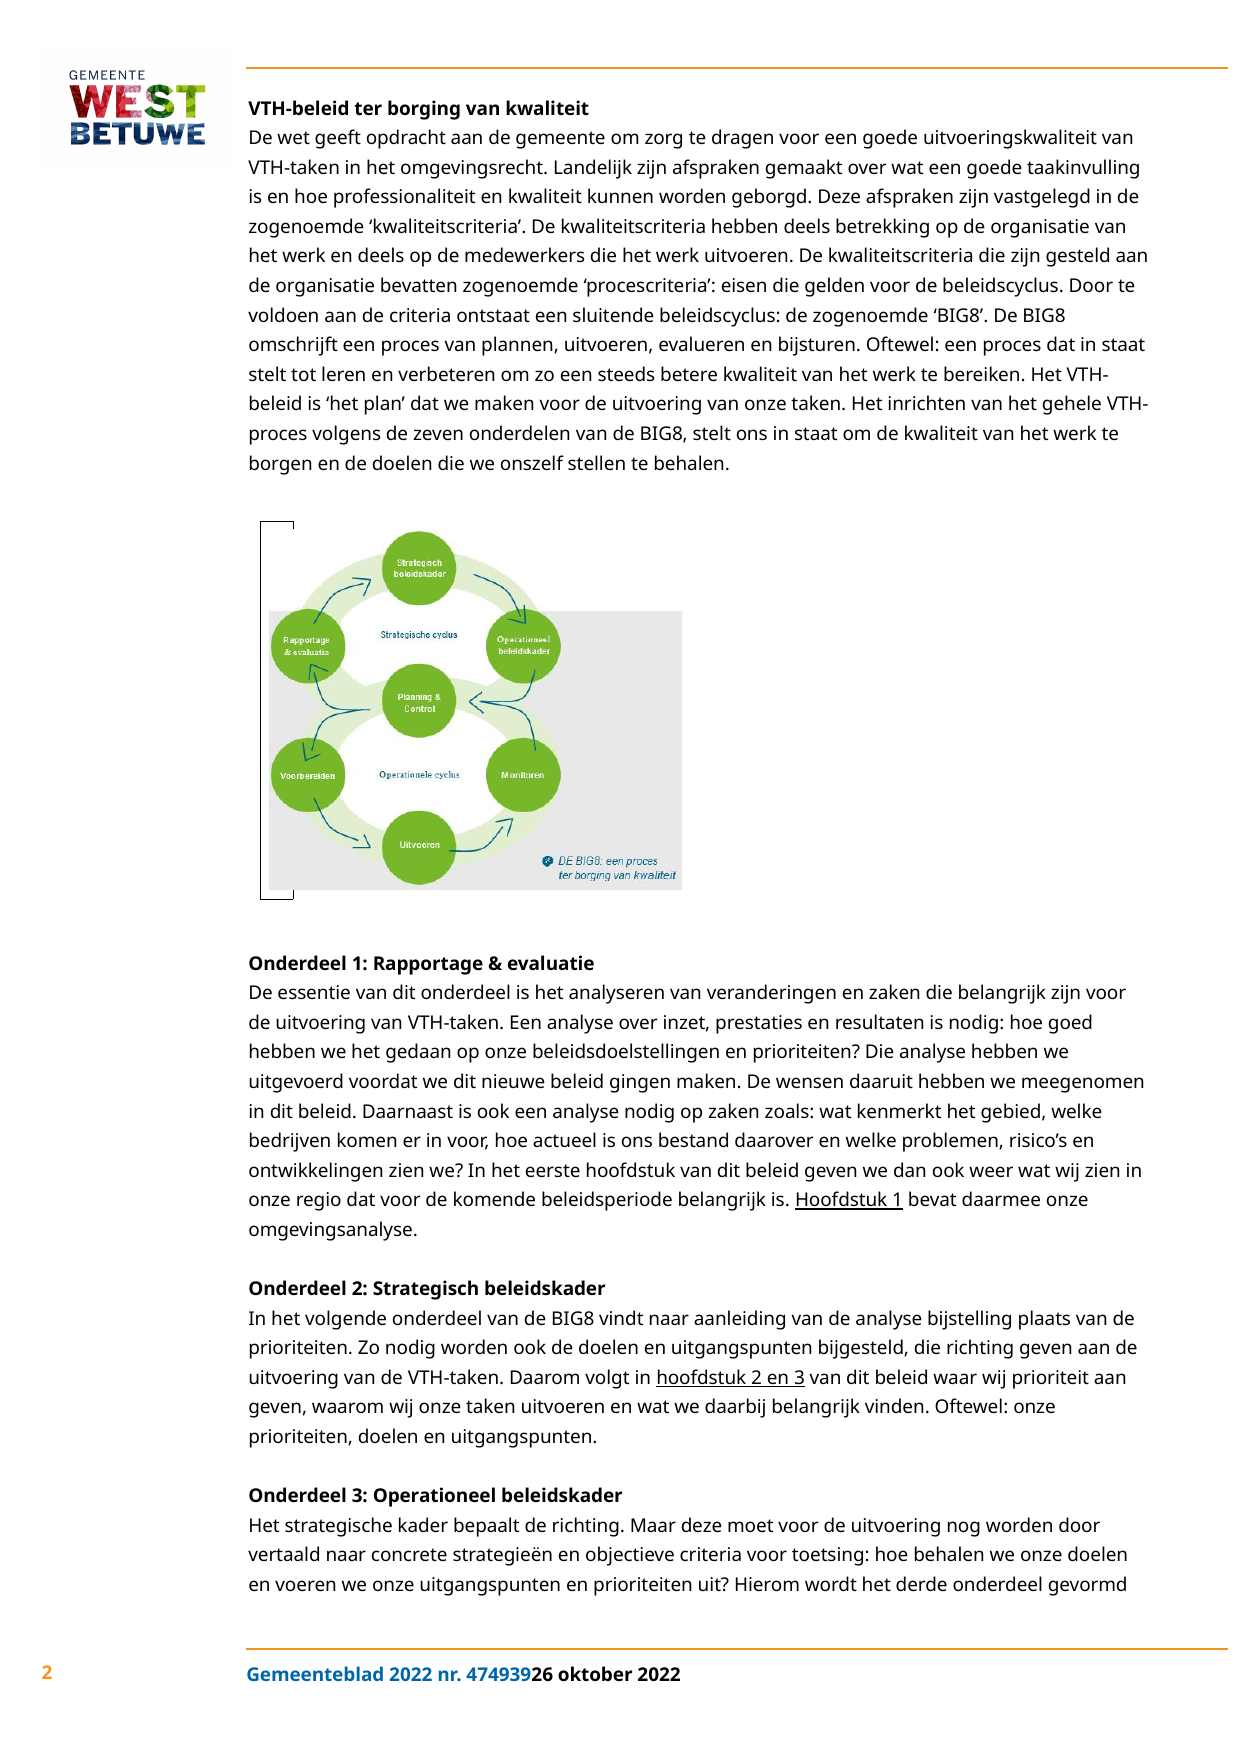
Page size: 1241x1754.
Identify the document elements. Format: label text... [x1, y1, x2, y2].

picture [41, 47, 231, 172]
text In het volgende onderdeel van de BIG8 vindt naar aanleiding van de analyse bijstelling plaats van de prioriteiten. Zo nodig worden ook de doelen en uitgangspunten bijgesteld, die richting geven aan de uitvoering van de VTH-taken. Daarom volgt in hoofdstuk 2 en 3 van dit beleid waar wij prioriteit aan geven, waarom wij onze taken uitvoeren en wat we daarbij belangrijk vinden. Oftewel: onze prioriteiten, doelen en uitgangspunten. [248, 1305, 1152, 1449]
picture [268, 529, 683, 890]
text De essentie van dit onderdeel is het analyseren van veranderingen en zaken die belangrijk zijn voor de uitvoering van VTH-taken. Een analyse over inzet, prestaties en resultaten is nodig: hoe goed hebben we het gedaan op onze beleidsdoelstellingen en prioriteiten? Die analyse hebben we uitgevoerd voordat we dit nieuwe beleid gingen maken. De wensen daaruit hebben we meegenomen in dit beleid. Daarnaast is ook een analyse nodig op zaken zoals: wat kenmerkt het gebied, welke bedrijven komen er in voor, hoe actueel is ons bestand daarover en welke problemen, risico’s en ontwikkelingen zien we? In het eerste hoofdstuk van dit beleid geven we dan ook weer wat wij zien in onze regio dat voor de komende beleidsperiode belangrijk is. Hoofdstuk 1 bevat daarmee onze omgevingsanalyse. [248, 979, 1152, 1242]
text Het strategische kader bepaalt de richting. Maar deze moet voor de uitvoering nog worden door vertaald naar concrete strategieën en objectieve criteria voor toetsing: hoe behalen we onze doelen en voeren we onze uitgangspunten en prioriteiten uit? Hierom wordt het derde onderdeel gevormd [248, 1512, 1152, 1597]
text Onderdeel 3: Operationeel beleidskader [248, 1482, 1152, 1508]
text Onderdeel 1: Rapportage & evaluatie [248, 950, 1152, 976]
text Onderdeel 2: Strategisch beleidskader [248, 1275, 1152, 1301]
text De wet geeft opdracht aan de gemeente om zorg te dragen voor een goede uitvoeringskwaliteit van VTH-taken in het omgevingsrecht. Landelijk zijn afspraken gemaakt over wat een goede taakinvulling is en hoe professionaliteit en kwaliteit kunnen worden geborgd. Deze afspraken zijn vastgelegd in de zogenoemde ‘kwaliteitscriteria’. De kwaliteitscriteria hebben deels betrekking op de organisatie van het werk en deels op de medewerkers die het werk uitvoeren. De kwaliteitscriteria die zijn gesteld aan de organisatie bevatten zogenoemde ‘procescriteria’: eisen die gelden voor de beleidscyclus. Door te voldoen aan de criteria ontstaat een sluitende beleidscyclus: de zogenoemde ‘BIG8’. De BIG8 omschrijft een proces van plannen, uitvoeren, evalueren en bijsturen. Oftewel: een proces dat in staat stelt tot leren en verbeteren om zo een steeds betere kwaliteit van het werk te bereiken. Het VTH-beleid is ‘het plan’ dat we maken voor de uitvoering van onze taken. Het inrichten van het gehele VTH-proces volgens de zeven onderdelen van de BIG8, stelt ons in staat om de kwaliteit van het werk te borgen en de doelen die we onszelf stellen te behalen. [248, 124, 1152, 476]
text VTH-beleid ter borging van kwaliteit [248, 95, 1152, 121]
